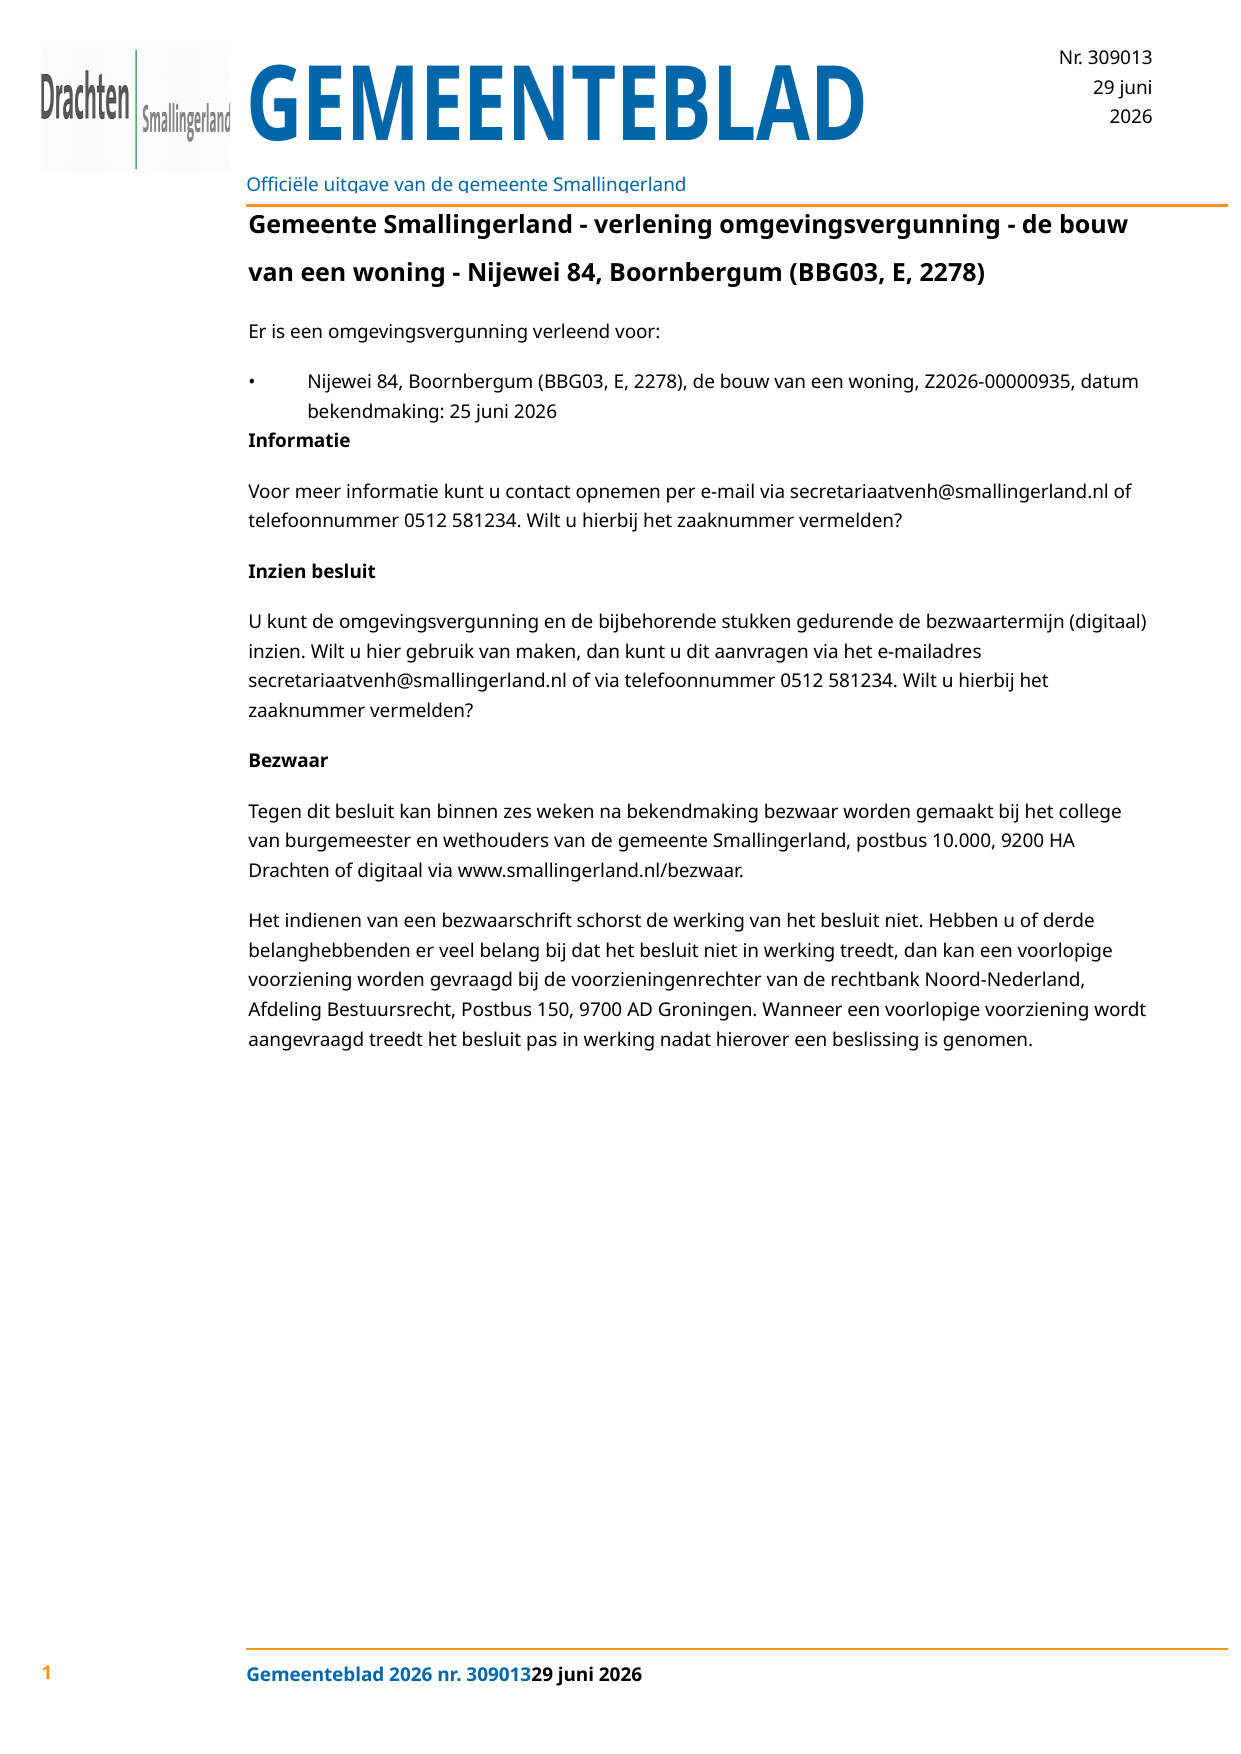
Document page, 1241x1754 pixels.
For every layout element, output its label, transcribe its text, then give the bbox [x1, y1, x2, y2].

picture [41, 47, 231, 172]
text Bezwaar [248, 747, 1152, 773]
text Informatie [248, 427, 1152, 453]
text Voor meer informatie kunt u contact opnemen per e-mail via secretariaatvenh@smallingerland.nl of telefoonnummer 0512 581234. Wilt u hierbij het zaaknummer vermelden? [248, 478, 1152, 533]
text Tegen dit besluit kan binnen zes weken na bekendmaking bezwaar worden gemaakt bij het college van burgemeester en wethouders van de gemeente Smallingerland, postbus 10.000, 9200 HA Drachten of digitaal via www.smallingerland.nl/bezwaar. [248, 798, 1152, 883]
text Het indienen van een bezwaarschrift schorst de werking van het besluit niet. Hebben u of derde belanghebbenden er veel belang bij dat het besluit niet in werking treedt, dan kan een voorlopige voorziening worden gevraagd bij de voorzieningenrechter van de rechtbank Noord-Nederland, Afdeling Bestuursrecht, Postbus 150, 9700 AD Groningen. Wanneer een voorlopige voorziening wordt aangevraagd treedt het besluit pas in werking nadat hierover een beslissing is genomen. [248, 907, 1152, 1052]
text Er is een omgevingsvergunning verleend voor: [248, 318, 1152, 344]
text U kunt de omgevingsvergunning en de bijbehorende stukken gedurende de bezwaartermijn (digitaal) inzien. Wilt u hier gebruik van maken, dan kunt u dit aanvragen via het e-mailadres secretariaatvenh@smallingerland.nl of via telefoonnummer 0512 581234. Wilt u hierbij het zaaknummer vermelden? [248, 608, 1152, 723]
text Gemeente Smallingerland - verlening omgevingsvergunning - de bouw van een woning - Nijewei 84, Boornbergum (BBG03, E, 2278) [248, 207, 1152, 288]
text Inzien besluit [248, 558, 1152, 584]
list Nijewei 84, Boornbergum (BBG03, E, 2278), de bouw van een woning, Z2026-00000935, datum bekendmaking: 25 juni 2026 [248, 368, 1152, 424]
